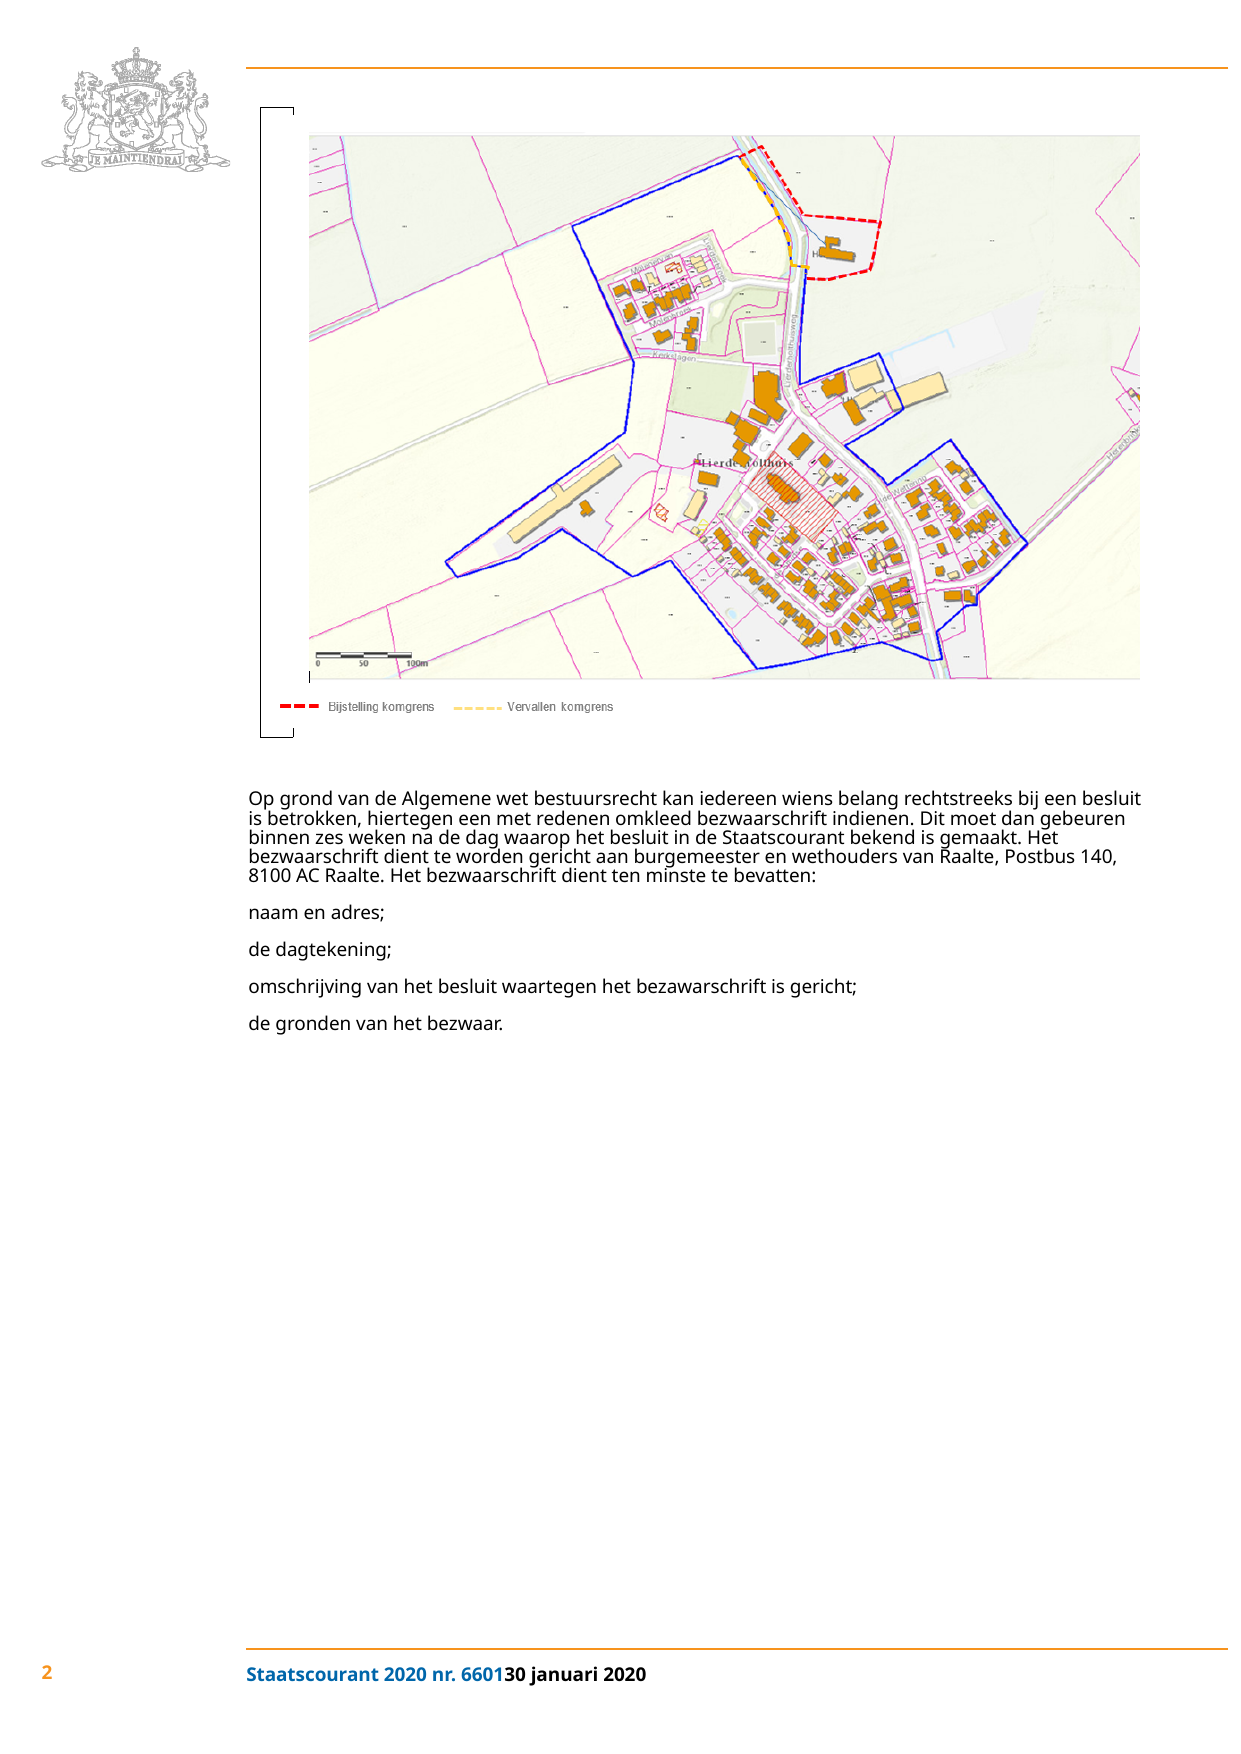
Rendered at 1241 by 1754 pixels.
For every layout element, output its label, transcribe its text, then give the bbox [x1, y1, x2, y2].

text Op grond van de Algemene wet bestuursrecht kan iedereen wiens belang rechtstreeks bij een besluit is betrokken, hiertegen een met redenen omkleed bezwaarschrift indienen. Dit moet dan gebeuren binnen zes weken na de dag waarop het besluit in de Staatscourant bekend is gemaakt. Het bezwaarschrift dient te worden gericht aan burgemeester en wethouders van Raalte, Postbus 140, 8100 AC Raalte. Het bezwaarschrift dient ten minste te bevatten: [248, 790, 1152, 887]
picture [268, 115, 1155, 728]
text de gronden van het bezwaar. [248, 1015, 1152, 1034]
text de dagtekening; [248, 941, 1152, 961]
text omschrijving van het besluit waartegen het bezawarschrift is gericht; [248, 978, 1152, 997]
text naam en adres; [248, 904, 1152, 923]
picture [41, 47, 231, 172]
